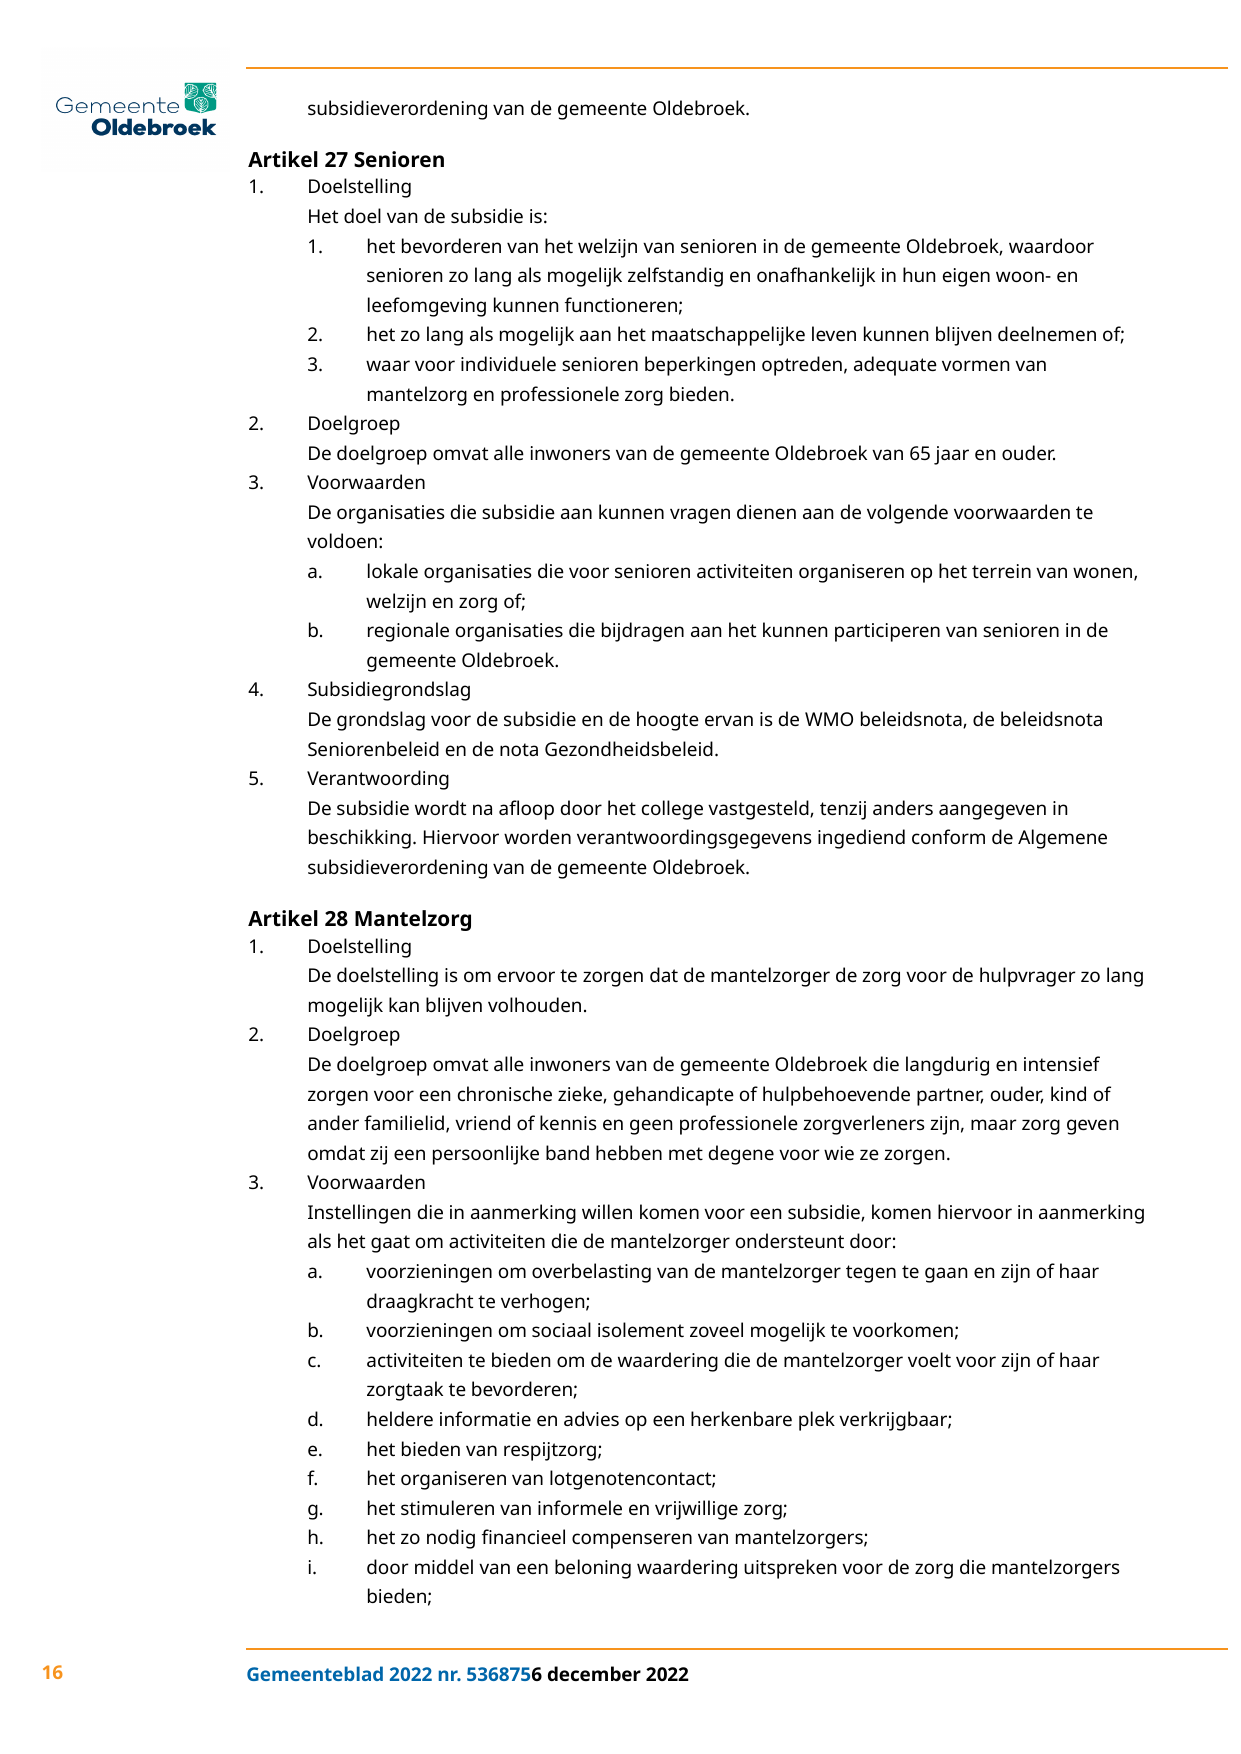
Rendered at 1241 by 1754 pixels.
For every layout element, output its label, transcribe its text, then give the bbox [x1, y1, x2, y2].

list heldere informatie en advies op een herkenbare plek verkrijgbaar; [307, 1406, 1152, 1432]
list het stimuleren van informele en vrijwillige zorg; [307, 1495, 1152, 1521]
list regionale organisaties die bijdragen aan het kunnen participeren van senioren in de gemeente Oldebroek. [307, 617, 1152, 673]
text Artikel 27 Senioren [248, 145, 1152, 174]
list het organiseren van lotgenotencontact; [307, 1465, 1152, 1491]
list Subsidiegrondslag [248, 677, 1152, 702]
list het bevorderen van het welzijn van senioren in de gemeente Oldebroek, waardoor senioren zo lang als mogelijk zelfstandig en onafhankelijk in hun eigen woon- en leefomgeving kunnen functioneren; [307, 233, 1152, 318]
list Doelgroep [248, 1022, 1152, 1047]
list Doelstelling [248, 933, 1152, 959]
list De doelgroep omvat alle inwoners van de gemeente Oldebroek van 65 jaar en ouder. [248, 440, 1152, 466]
list het zo nodig financieel compenseren van mantelzorgers; [307, 1524, 1152, 1550]
list De subsidie wordt na afloop door het college vastgesteld, tenzij anders aangegeven in beschikking. Hiervoor worden verantwoordingsgegevens ingediend conform de Algemene subsidieverordening van de gemeente Oldebroek. [248, 795, 1152, 880]
list waar voor individuele senioren beperkingen optreden, adequate vormen van mantelzorg en professionele zorg bieden. [307, 351, 1152, 406]
list voorzieningen om sociaal isolement zoveel mogelijk te voorkomen; [307, 1317, 1152, 1343]
list Verantwoording [248, 765, 1152, 791]
list Instellingen die in aanmerking willen komen voor een subsidie, komen hiervoor in aanmerking als het gaat om activiteiten die de mantelzorger ondersteunt door: [248, 1199, 1152, 1254]
list het zo lang als mogelijk aan het maatschappelijke leven kunnen blijven deelnemen of; [307, 322, 1152, 347]
list De grondslag voor de subsidie en de hoogte ervan is de WMO beleidsnota, de beleidsnota Seniorenbeleid en de nota Gezondheidsbeleid. [248, 706, 1152, 761]
list door middel van een beloning waardering uitspreken voor de zorg die mantelzorgers bieden; [307, 1554, 1152, 1609]
list Doelstelling [248, 174, 1152, 199]
list het bieden van respijtzorg; [307, 1436, 1152, 1462]
list activiteiten te bieden om de waardering die de mantelzorger voelt voor zijn of haar zorgtaak te bevorderen; [307, 1347, 1152, 1402]
text Artikel 28 Mantelzorg [248, 904, 1152, 933]
list lokale organisaties die voor senioren activiteiten organiseren op het terrein van wonen, welzijn en zorg of; [307, 558, 1152, 613]
list De doelgroep omvat alle inwoners van de gemeente Oldebroek die langdurig en intensief zorgen voor een chronische zieke, gehandicapte of hulpbehoevende partner, ouder, kind of ander familielid, vriend of kennis en geen professionele zorgverleners zijn, maar zorg geven omdat zij een persoonlijke band hebben met degene voor wie ze zorgen. [248, 1051, 1152, 1166]
picture [41, 47, 231, 172]
list voorzieningen om overbelasting van de mantelzorger tegen te gaan en zijn of haar draagkracht te verhogen; [307, 1258, 1152, 1314]
list Voorwaarden [248, 469, 1152, 495]
list Doelgroep [248, 410, 1152, 436]
list subsidieverordening van de gemeente Oldebroek. [248, 95, 1152, 121]
list De doelstelling is om ervoor te zorgen dat de mantelzorger de zorg voor de hulpvrager zo lang mogelijk kan blijven volhouden. [248, 962, 1152, 1018]
list Het doel van de subsidie is: [248, 203, 1152, 229]
list Voorwaarden [248, 1169, 1152, 1195]
list De organisaties die subsidie aan kunnen vragen dienen aan de volgende voorwaarden te voldoen: [248, 499, 1152, 554]
